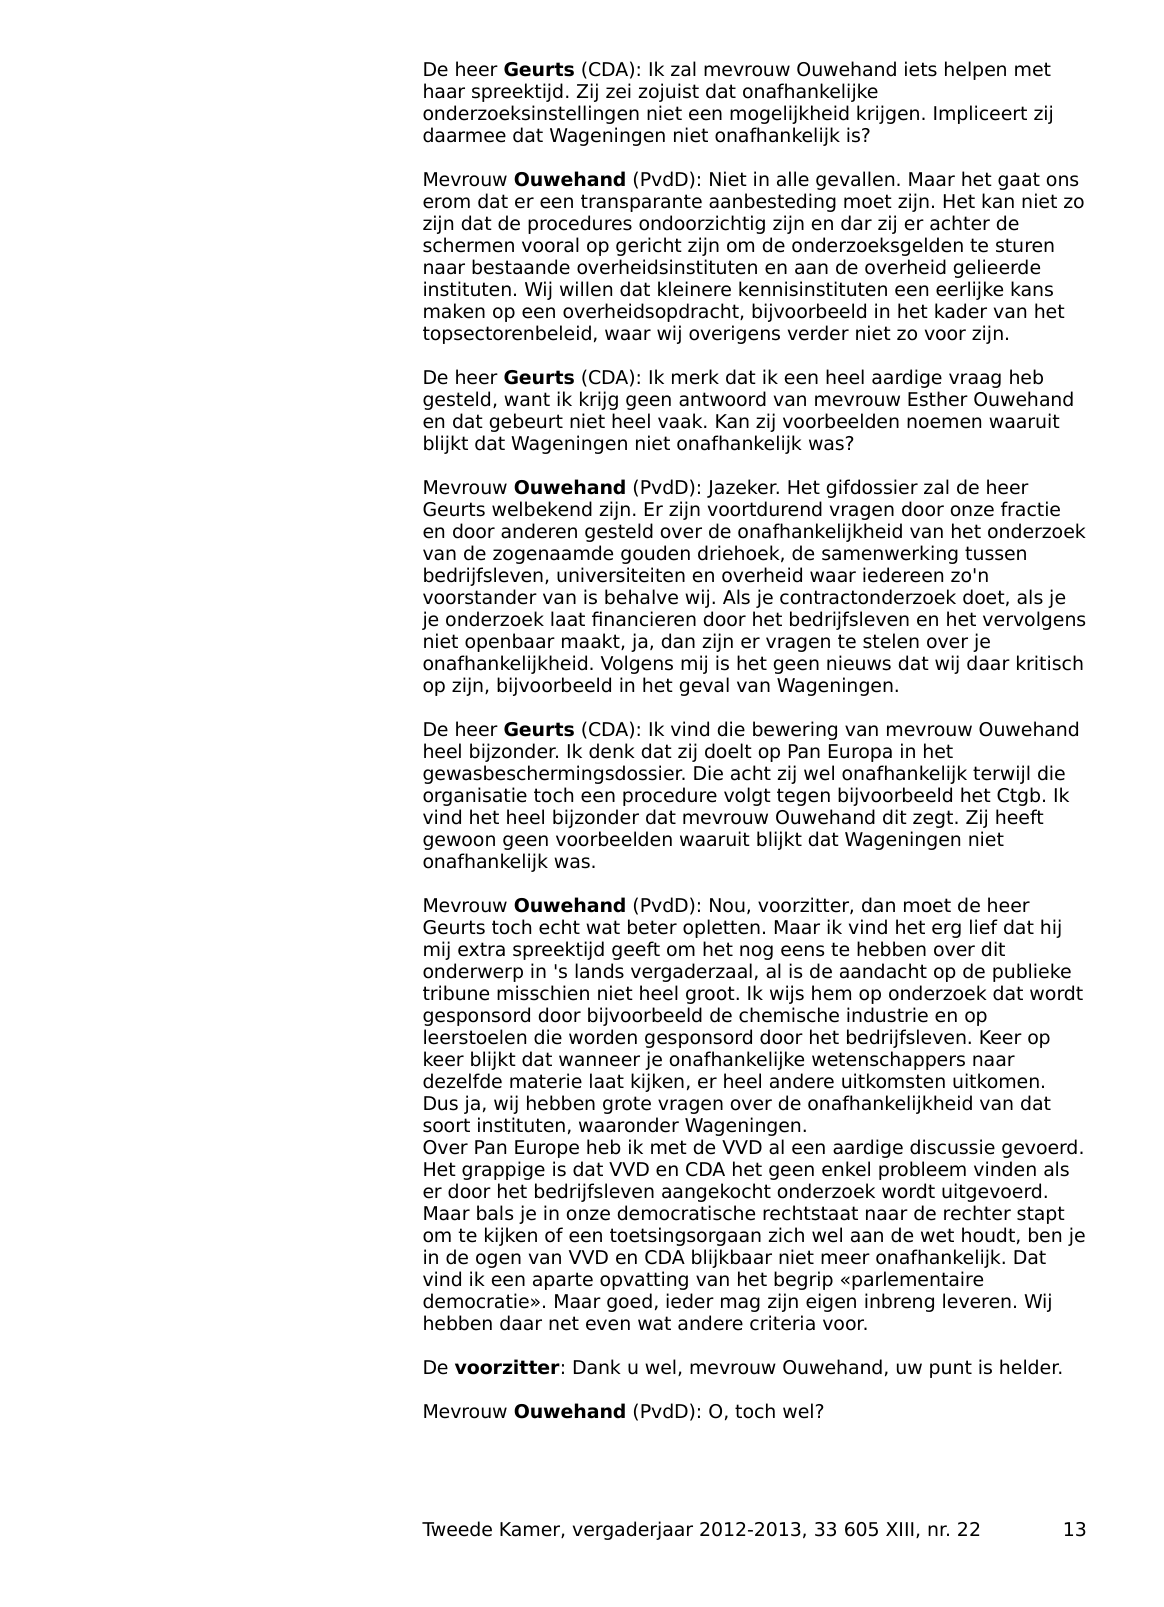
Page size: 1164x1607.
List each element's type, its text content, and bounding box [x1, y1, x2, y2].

text De voorzitter: Dank u wel, mevrouw Ouwehand, uw punt is helder. [422, 1357, 1087, 1379]
text De heer Geurts (CDA): Ik vind die bewering van mevrouw Ouwehand heel bijzonder. Ik denk dat zij doelt op Pan Europa in het gewasbeschermingsdossier. Die acht zij wel onafhankelijk terwijl die organisatie toch een procedure volgt tegen bijvoorbeeld het Ctgb. Ik vind het heel bijzonder dat mevrouw Ouwehand dit zegt. Zij heeft gewoon geen voorbeelden waaruit blijkt dat Wageningen niet onafhankelijk was. [422, 719, 1087, 873]
text De heer Geurts (CDA): Ik merk dat ik een heel aardige vraag heb gesteld, want ik krijg geen antwoord van mevrouw Esther Ouwehand en dat gebeurt niet heel vaak. Kan zij voorbeelden noemen waaruit blijkt dat Wageningen niet onafhankelijk was? [422, 367, 1087, 455]
text Mevrouw Ouwehand (PvdD): Niet in alle gevallen. Maar het gaat ons erom dat er een transparante aanbesteding moet zijn. Het kan niet zo zijn dat de procedures ondoorzichtig zijn en dar zij er achter de schermen vooral op gericht zijn om de onderzoeksgelden te sturen naar bestaande overheidsinstituten en aan de overheid gelieerde instituten. Wij willen dat kleinere kennisinstituten een eerlijke kans maken op een overheidsopdracht, bijvoorbeeld in het kader van het topsectorenbeleid, waar wij overigens verder niet zo voor zijn. [422, 169, 1087, 345]
text Mevrouw Ouwehand (PvdD): Nou, voorzitter, dan moet de heer Geurts toch echt wat beter opletten. Maar ik vind het erg lief dat hij mij extra spreektijd geeft om het nog eens te hebben over dit onderwerp in 's lands vergaderzaal, al is de aandacht op de publieke tribune misschien niet heel groot. Ik wijs hem op onderzoek dat wordt gesponsord door bijvoorbeeld de chemische industrie en op leerstoelen die worden gesponsord door het bedrijfsleven. Keer op keer blijkt dat wanneer je onafhankelijke wetenschappers naar dezelfde materie laat kijken, er heel andere uitkomsten uitkomen. Dus ja, wij hebben grote vragen over de onafhankelijkheid van dat soort instituten, waaronder Wageningen. [422, 895, 1087, 1137]
text Mevrouw Ouwehand (PvdD): Jazeker. Het gifdossier zal de heer Geurts welbekend zijn. Er zijn voortdurend vragen door onze fractie en door anderen gesteld over de onafhankelijkheid van het onderzoek van de zogenaamde gouden driehoek, de samenwerking tussen bedrijfsleven, universiteiten en overheid waar iedereen zo'n voorstander van is behalve wij. Als je contractonderzoek doet, als je je onderzoek laat financieren door het bedrijfsleven en het vervolgens niet openbaar maakt, ja, dan zijn er vragen te stelen over je onafhankelijkheid. Volgens mij is het geen nieuws dat wij daar kritisch op zijn, bijvoorbeeld in het geval van Wageningen. [422, 477, 1087, 697]
text Mevrouw Ouwehand (PvdD): O, toch wel? [422, 1401, 1087, 1423]
text De heer Geurts (CDA): Ik zal mevrouw Ouwehand iets helpen met haar spreektijd. Zij zei zojuist dat onafhankelijke onderzoeksinstellingen niet een mogelijkheid krijgen. Impliceert zij daarmee dat Wageningen niet onafhankelijk is? [422, 59, 1087, 147]
text Over Pan Europe heb ik met de VVD al een aardige discussie gevoerd. Het grappige is dat VVD en CDA het geen enkel probleem vinden als er door het bedrijfsleven aangekocht onderzoek wordt uitgevoerd. Maar bals je in onze democratische rechtstaat naar de rechter stapt om te kijken of een toetsingsorgaan zich wel aan de wet houdt, ben je in de ogen van VVD en CDA blijkbaar niet meer onafhankelijk. Dat vind ik een aparte opvatting van het begrip «parlementaire democratie». Maar goed, ieder mag zijn eigen inbreng leveren. Wij hebben daar net even wat andere criteria voor. [422, 1137, 1087, 1335]
